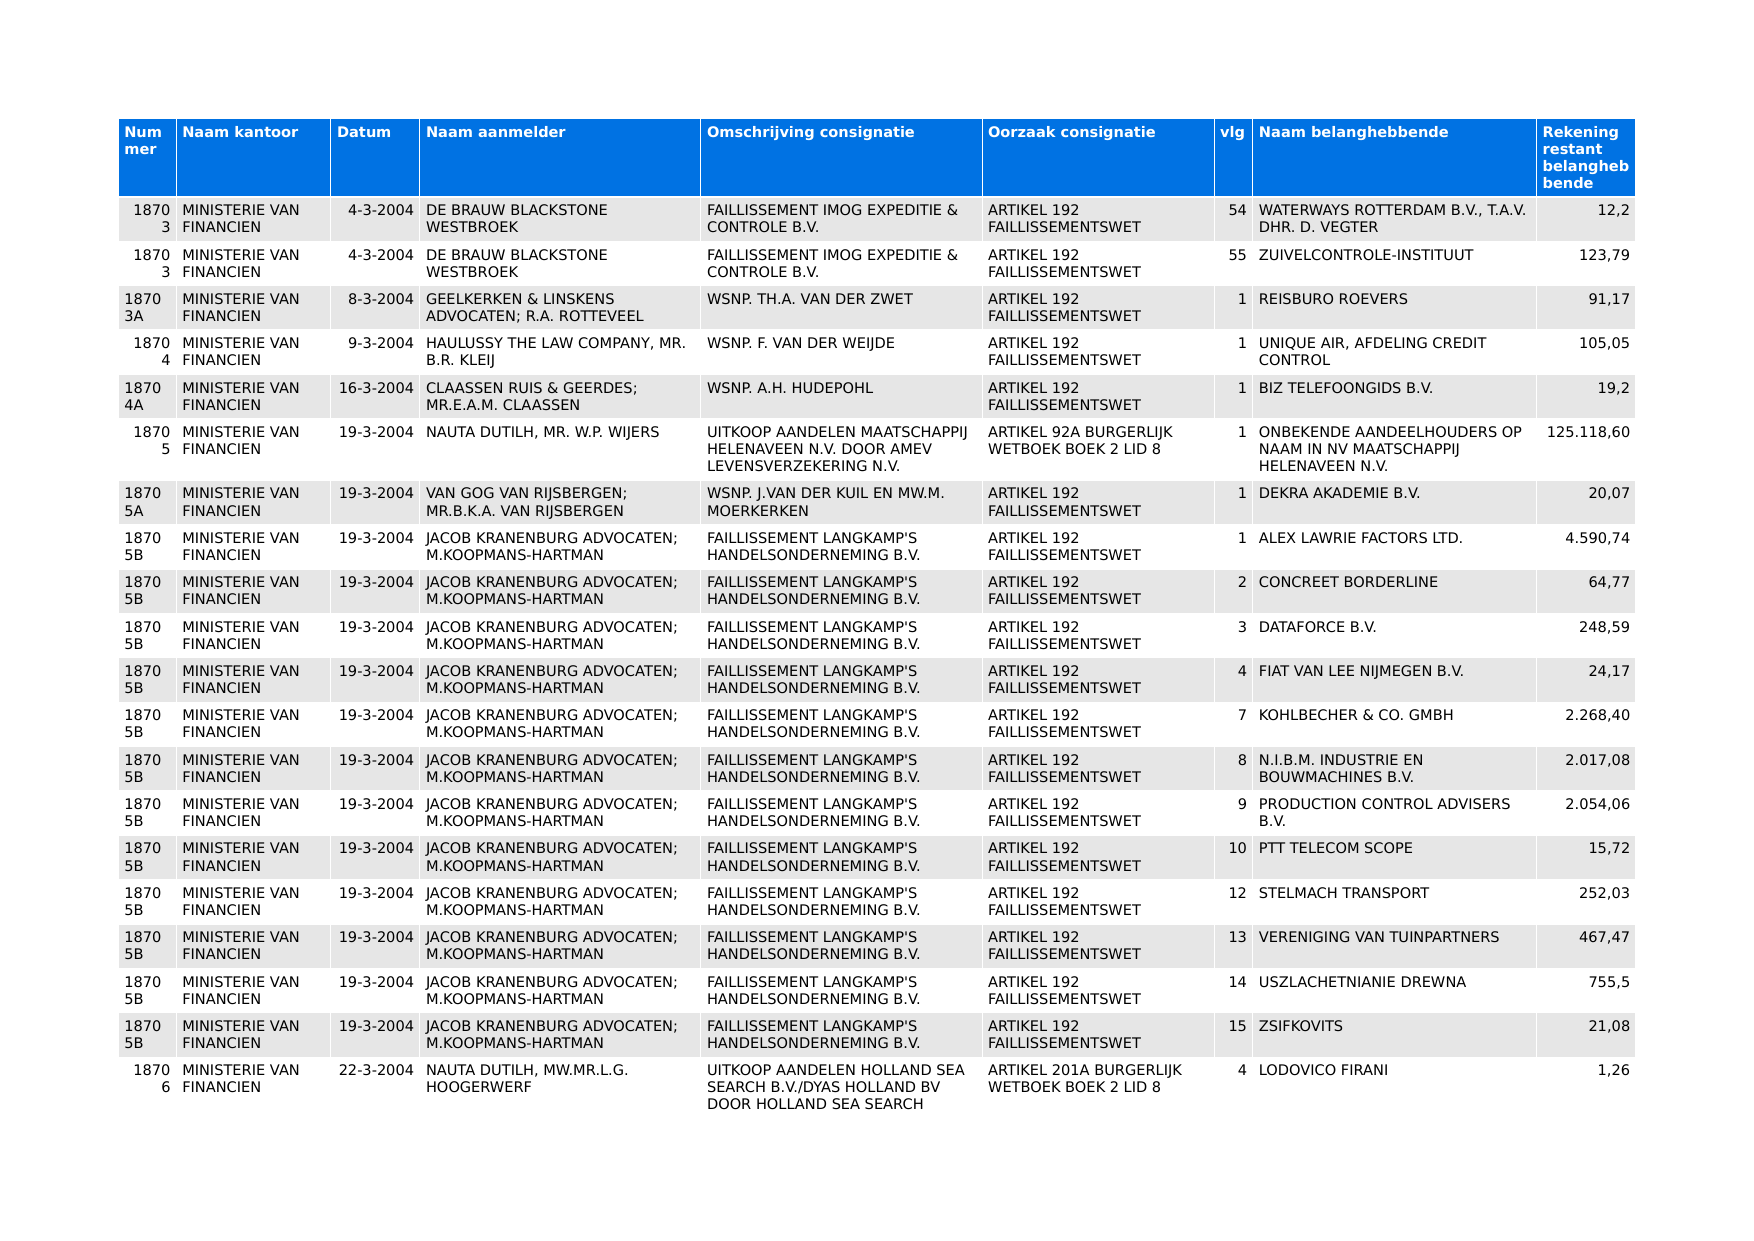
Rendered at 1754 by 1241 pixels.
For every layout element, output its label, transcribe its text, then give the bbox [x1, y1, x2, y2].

table_cell 18706 [119, 1058, 176, 1118]
table_header Nummer [119, 119, 176, 196]
table_cell WSNP. A.H. HUDEPOHL [701, 375, 982, 418]
table_cell WSNP. TH.A. VAN DER ZWET [701, 286, 982, 329]
table_cell MINISTERIE VAN FINANCIEN [177, 1058, 330, 1118]
table_cell 19-3-2004 [331, 969, 419, 1012]
table_cell 18705B [119, 925, 176, 968]
table_cell MINISTERIE VAN FINANCIEN [177, 481, 330, 524]
table_cell FAILLISSEMENT LANGKAMP'S HANDELSONDERNEMING B.V. [701, 525, 982, 568]
table_cell DE BRAUW BLACKSTONE WESTBROEK [420, 198, 700, 241]
table_cell UITKOOP AANDELEN HOLLAND SEA SEARCH B.V./DYAS HOLLAND BV DOOR HOLLAND SEA SEARCH [701, 1058, 982, 1118]
table_cell WSNP. J.VAN DER KUIL EN MW.M. MOERKERKEN [701, 481, 982, 524]
table_cell ARTIKEL 192 FAILLISSEMENTSWET [983, 286, 1214, 329]
table_cell 20,07 [1537, 481, 1635, 524]
table_cell 10 [1215, 836, 1252, 879]
table_cell 8-3-2004 [331, 286, 419, 329]
table_cell ARTIKEL 192 FAILLISSEMENTSWET [983, 658, 1214, 702]
table_cell 64,77 [1537, 570, 1635, 613]
table_cell 2.268,40 [1537, 703, 1635, 746]
table_cell 18705 [119, 419, 176, 480]
table_cell UNIQUE AIR, AFDELING CREDIT CONTROL [1253, 331, 1536, 374]
table_cell MINISTERIE VAN FINANCIEN [177, 969, 330, 1012]
table_cell ARTIKEL 192 FAILLISSEMENTSWET [983, 791, 1214, 835]
table_cell ARTIKEL 192 FAILLISSEMENTSWET [983, 925, 1214, 968]
table_cell 12 [1215, 880, 1252, 923]
table_cell MINISTERIE VAN FINANCIEN [177, 703, 330, 746]
table_cell 1 [1215, 481, 1252, 524]
table_cell 1 [1215, 419, 1252, 480]
table_header vlg [1215, 119, 1252, 196]
table_cell 105,05 [1537, 331, 1635, 374]
table_cell 123,79 [1537, 242, 1635, 285]
table_cell FAILLISSEMENT LANGKAMP'S HANDELSONDERNEMING B.V. [701, 570, 982, 613]
table_cell ARTIKEL 192 FAILLISSEMENTSWET [983, 703, 1214, 746]
table_cell 4.590,74 [1537, 525, 1635, 568]
table_cell FAILLISSEMENT LANGKAMP'S HANDELSONDERNEMING B.V. [701, 703, 982, 746]
table_cell LODOVICO FIRANI [1253, 1058, 1536, 1118]
table_cell 2 [1215, 570, 1252, 613]
table_header Rekening restant belanghebbende [1537, 119, 1635, 196]
table_cell 19-3-2004 [331, 925, 419, 968]
table_cell 19-3-2004 [331, 570, 419, 613]
table_cell WATERWAYS ROTTERDAM B.V., T.A.V. DHR. D. VEGTER [1253, 198, 1536, 241]
table_cell 1 [1215, 525, 1252, 568]
table_cell MINISTERIE VAN FINANCIEN [177, 286, 330, 329]
table_cell JACOB KRANENBURG ADVOCATEN; M.KOOPMANS-HARTMAN [420, 658, 700, 702]
table_cell 91,17 [1537, 286, 1635, 329]
table_cell JACOB KRANENBURG ADVOCATEN; M.KOOPMANS-HARTMAN [420, 880, 700, 923]
table_cell 18705B [119, 969, 176, 1012]
table_cell MINISTERIE VAN FINANCIEN [177, 331, 330, 374]
table_cell ARTIKEL 201A BURGERLIJK WETBOEK BOEK 2 LID 8 [983, 1058, 1214, 1118]
table_cell 9-3-2004 [331, 331, 419, 374]
table_cell ARTIKEL 192 FAILLISSEMENTSWET [983, 614, 1214, 657]
table_cell MINISTERIE VAN FINANCIEN [177, 614, 330, 657]
table_cell FAILLISSEMENT LANGKAMP'S HANDELSONDERNEMING B.V. [701, 658, 982, 702]
table_cell JACOB KRANENBURG ADVOCATEN; M.KOOPMANS-HARTMAN [420, 614, 700, 657]
table_cell MINISTERIE VAN FINANCIEN [177, 791, 330, 835]
table_cell 3 [1215, 614, 1252, 657]
table_cell 18705B [119, 658, 176, 702]
table_cell MINISTERIE VAN FINANCIEN [177, 525, 330, 568]
table_cell 18705B [119, 791, 176, 835]
table_cell MINISTERIE VAN FINANCIEN [177, 375, 330, 418]
table_cell 18705B [119, 836, 176, 879]
table_cell CONCREET BORDERLINE [1253, 570, 1536, 613]
table_cell 19-3-2004 [331, 747, 419, 790]
table_cell ARTIKEL 192 FAILLISSEMENTSWET [983, 242, 1214, 285]
table_cell ARTIKEL 192 FAILLISSEMENTSWET [983, 198, 1214, 241]
table_header Datum [331, 119, 419, 196]
table_cell JACOB KRANENBURG ADVOCATEN; M.KOOPMANS-HARTMAN [420, 747, 700, 790]
table_cell 18705B [119, 1013, 176, 1057]
table_cell DE BRAUW BLACKSTONE WESTBROEK [420, 242, 700, 285]
table_cell GEELKERKEN & LINSKENS ADVOCATEN; R.A. ROTTEVEEL [420, 286, 700, 329]
table_cell FAILLISSEMENT IMOG EXPEDITIE & CONTROLE B.V. [701, 198, 982, 241]
table_cell 4-3-2004 [331, 198, 419, 241]
table_cell JACOB KRANENBURG ADVOCATEN; M.KOOPMANS-HARTMAN [420, 925, 700, 968]
table_header Oorzaak consignatie [983, 119, 1214, 196]
table_cell 1,26 [1537, 1058, 1635, 1118]
table_cell ARTIKEL 192 FAILLISSEMENTSWET [983, 880, 1214, 923]
table_cell 18703A [119, 286, 176, 329]
table_cell STELMACH TRANSPORT [1253, 880, 1536, 923]
table_cell 18704 [119, 331, 176, 374]
table_cell 19-3-2004 [331, 791, 419, 835]
table_cell FAILLISSEMENT LANGKAMP'S HANDELSONDERNEMING B.V. [701, 791, 982, 835]
table_cell ARTIKEL 192 FAILLISSEMENTSWET [983, 836, 1214, 879]
table_cell FAILLISSEMENT IMOG EXPEDITIE & CONTROLE B.V. [701, 242, 982, 285]
table_cell FAILLISSEMENT LANGKAMP'S HANDELSONDERNEMING B.V. [701, 614, 982, 657]
table_cell ARTIKEL 192 FAILLISSEMENTSWET [983, 481, 1214, 524]
table_cell 19-3-2004 [331, 703, 419, 746]
table_cell ALEX LAWRIE FACTORS LTD. [1253, 525, 1536, 568]
table_cell UITKOOP AANDELEN MAATSCHAPPIJ HELENAVEEN N.V. DOOR AMEV LEVENSVERZEKERING N.V. [701, 419, 982, 480]
table_cell 125.118,60 [1537, 419, 1635, 480]
table_cell MINISTERIE VAN FINANCIEN [177, 747, 330, 790]
table_cell JACOB KRANENBURG ADVOCATEN; M.KOOPMANS-HARTMAN [420, 969, 700, 1012]
table_cell 18705B [119, 880, 176, 923]
table_cell JACOB KRANENBURG ADVOCATEN; M.KOOPMANS-HARTMAN [420, 836, 700, 879]
table_cell WSNP. F. VAN DER WEIJDE [701, 331, 982, 374]
table_cell 19-3-2004 [331, 525, 419, 568]
table_cell REISBURO ROEVERS [1253, 286, 1536, 329]
table_cell MINISTERIE VAN FINANCIEN [177, 1013, 330, 1057]
table_cell ARTIKEL 192 FAILLISSEMENTSWET [983, 1013, 1214, 1057]
table_cell 1 [1215, 286, 1252, 329]
table_cell ARTIKEL 192 FAILLISSEMENTSWET [983, 375, 1214, 418]
table_cell 18705B [119, 747, 176, 790]
table_cell 2.017,08 [1537, 747, 1635, 790]
table_cell 19-3-2004 [331, 614, 419, 657]
table_cell FAILLISSEMENT LANGKAMP'S HANDELSONDERNEMING B.V. [701, 1013, 982, 1057]
table_cell ARTIKEL 192 FAILLISSEMENTSWET [983, 331, 1214, 374]
table_cell 1 [1215, 375, 1252, 418]
table_cell 7 [1215, 703, 1252, 746]
table_cell 19-3-2004 [331, 419, 419, 480]
table_cell PRODUCTION CONTROL ADVISERS B.V. [1253, 791, 1536, 835]
table_cell NAUTA DUTILH, MR. W.P. WIJERS [420, 419, 700, 480]
table_cell 755,5 [1537, 969, 1635, 1012]
table_cell ZSIFKOVITS [1253, 1013, 1536, 1057]
table_cell JACOB KRANENBURG ADVOCATEN; M.KOOPMANS-HARTMAN [420, 703, 700, 746]
table_cell 252,03 [1537, 880, 1635, 923]
table_cell ARTIKEL 192 FAILLISSEMENTSWET [983, 525, 1214, 568]
table_cell 15 [1215, 1013, 1252, 1057]
table_cell HAULUSSY THE LAW COMPANY, MR. B.R. KLEIJ [420, 331, 700, 374]
table_cell 19-3-2004 [331, 481, 419, 524]
table_cell MINISTERIE VAN FINANCIEN [177, 658, 330, 702]
table_cell 467,47 [1537, 925, 1635, 968]
table_cell 19-3-2004 [331, 658, 419, 702]
table_cell CLAASSEN RUIS & GEERDES; MR.E.A.M. CLAASSEN [420, 375, 700, 418]
table_cell 2.054,06 [1537, 791, 1635, 835]
table_cell 18705B [119, 525, 176, 568]
table_cell 19-3-2004 [331, 1013, 419, 1057]
table_cell MINISTERIE VAN FINANCIEN [177, 198, 330, 241]
table_cell FAILLISSEMENT LANGKAMP'S HANDELSONDERNEMING B.V. [701, 880, 982, 923]
table_cell 21,08 [1537, 1013, 1635, 1057]
table_cell 18704A [119, 375, 176, 418]
table_cell FAILLISSEMENT LANGKAMP'S HANDELSONDERNEMING B.V. [701, 925, 982, 968]
table_cell 9 [1215, 791, 1252, 835]
table_cell 12,2 [1537, 198, 1635, 241]
table_cell 18705B [119, 614, 176, 657]
table_cell 19,2 [1537, 375, 1635, 418]
table_cell 13 [1215, 925, 1252, 968]
table_cell MINISTERIE VAN FINANCIEN [177, 880, 330, 923]
table_cell 16-3-2004 [331, 375, 419, 418]
table_cell ONBEKENDE AANDEELHOUDERS OP NAAM IN NV MAATSCHAPPIJ HELENAVEEN N.V. [1253, 419, 1536, 480]
table_cell 8 [1215, 747, 1252, 790]
table_cell NAUTA DUTILH, MW.MR.L.G. HOOGERWERF [420, 1058, 700, 1118]
table_cell FAILLISSEMENT LANGKAMP'S HANDELSONDERNEMING B.V. [701, 747, 982, 790]
table_cell ARTIKEL 92A BURGERLIJK WETBOEK BOEK 2 LID 8 [983, 419, 1214, 480]
table_cell MINISTERIE VAN FINANCIEN [177, 925, 330, 968]
table_cell 19-3-2004 [331, 836, 419, 879]
table_cell 18705A [119, 481, 176, 524]
table_cell BIZ TELEFOONGIDS B.V. [1253, 375, 1536, 418]
table_cell JACOB KRANENBURG ADVOCATEN; M.KOOPMANS-HARTMAN [420, 525, 700, 568]
table_cell VAN GOG VAN RIJSBERGEN; MR.B.K.A. VAN RIJSBERGEN [420, 481, 700, 524]
table_cell FIAT VAN LEE NIJMEGEN B.V. [1253, 658, 1536, 702]
table_cell 18703 [119, 198, 176, 241]
table_cell 248,59 [1537, 614, 1635, 657]
table_cell VERENIGING VAN TUINPARTNERS [1253, 925, 1536, 968]
table_cell MINISTERIE VAN FINANCIEN [177, 570, 330, 613]
table_cell JACOB KRANENBURG ADVOCATEN; M.KOOPMANS-HARTMAN [420, 570, 700, 613]
table_cell 24,17 [1537, 658, 1635, 702]
table_cell JACOB KRANENBURG ADVOCATEN; M.KOOPMANS-HARTMAN [420, 1013, 700, 1057]
table_header Naam kantoor [177, 119, 330, 196]
table_cell 15,72 [1537, 836, 1635, 879]
table_cell 14 [1215, 969, 1252, 1012]
table_cell ARTIKEL 192 FAILLISSEMENTSWET [983, 969, 1214, 1012]
table_cell KOHLBECHER & CO. GMBH [1253, 703, 1536, 746]
table_cell FAILLISSEMENT LANGKAMP'S HANDELSONDERNEMING B.V. [701, 969, 982, 1012]
table_cell FAILLISSEMENT LANGKAMP'S HANDELSONDERNEMING B.V. [701, 836, 982, 879]
table_cell MINISTERIE VAN FINANCIEN [177, 836, 330, 879]
table_cell DATAFORCE B.V. [1253, 614, 1536, 657]
table_cell 18705B [119, 703, 176, 746]
table_cell 22-3-2004 [331, 1058, 419, 1118]
table_header Naam aanmelder [420, 119, 700, 196]
table_cell 4 [1215, 658, 1252, 702]
table_cell USZLACHETNIANIE DREWNA [1253, 969, 1536, 1012]
table_header Naam belanghebbende [1253, 119, 1536, 196]
table_cell MINISTERIE VAN FINANCIEN [177, 242, 330, 285]
table_cell ARTIKEL 192 FAILLISSEMENTSWET [983, 747, 1214, 790]
table_cell ZUIVELCONTROLE-INSTITUUT [1253, 242, 1536, 285]
table_cell 1 [1215, 331, 1252, 374]
table_cell 19-3-2004 [331, 880, 419, 923]
table_cell 4 [1215, 1058, 1252, 1118]
table_cell ARTIKEL 192 FAILLISSEMENTSWET [983, 570, 1214, 613]
table_cell 54 [1215, 198, 1252, 241]
table_cell 4-3-2004 [331, 242, 419, 285]
table_cell 55 [1215, 242, 1252, 285]
table_cell 18705B [119, 570, 176, 613]
table_cell DEKRA AKADEMIE B.V. [1253, 481, 1536, 524]
table_cell JACOB KRANENBURG ADVOCATEN; M.KOOPMANS-HARTMAN [420, 791, 700, 835]
table_cell 18703 [119, 242, 176, 285]
table_header Omschrijving consignatie [701, 119, 982, 196]
table_cell MINISTERIE VAN FINANCIEN [177, 419, 330, 480]
table_cell PTT TELECOM SCOPE [1253, 836, 1536, 879]
table_cell N.I.B.M. INDUSTRIE EN BOUWMACHINES B.V. [1253, 747, 1536, 790]
